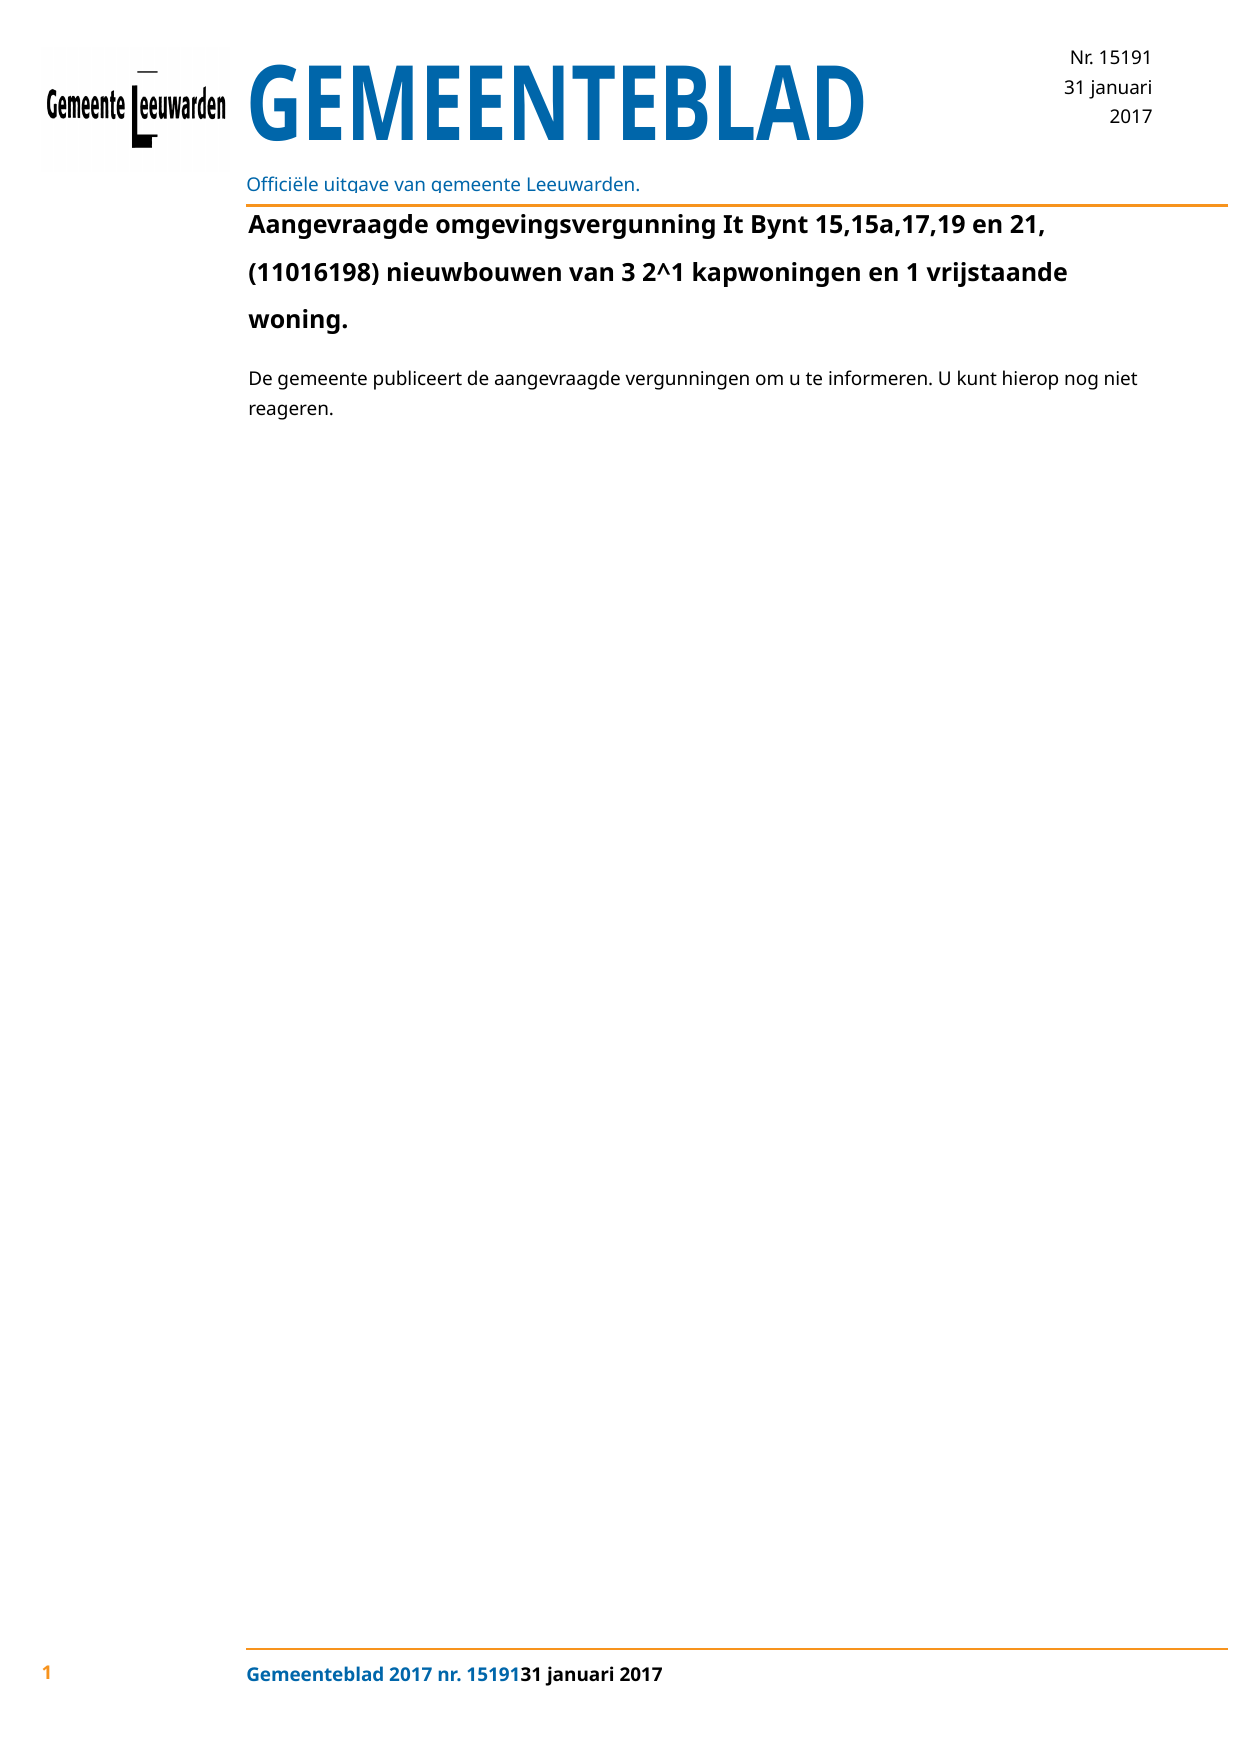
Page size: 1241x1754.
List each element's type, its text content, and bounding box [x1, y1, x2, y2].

text De gemeente publiceert de aangevraagde vergunningen om u te informeren. U kunt hierop nog niet reageren. [248, 366, 1152, 421]
picture [41, 47, 231, 172]
text Aangevraagde omgevingsvergunning It Bynt 15,15a,17,19 en 21, (11016198) nieuwbouwen van 3 2^1 kapwoningen en 1 vrijstaande woning. [248, 207, 1152, 336]
